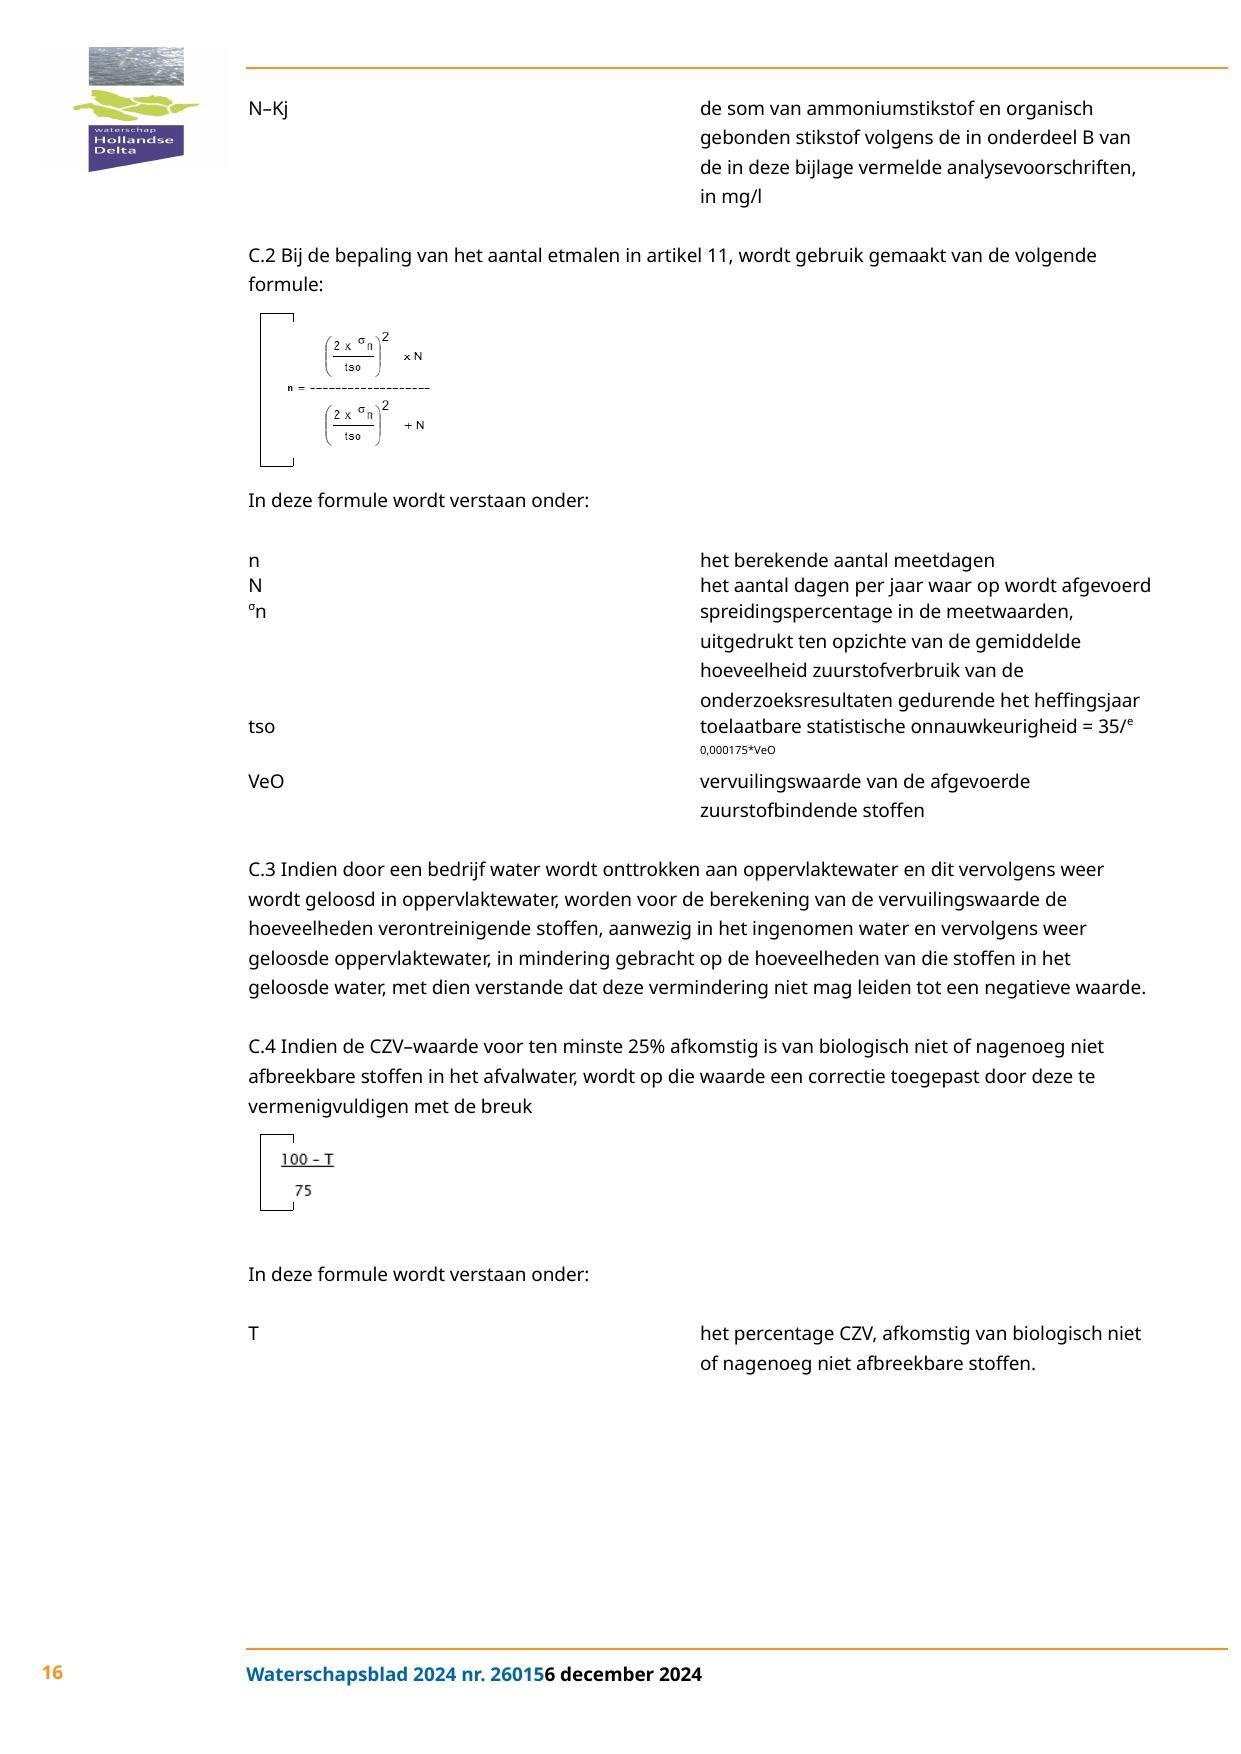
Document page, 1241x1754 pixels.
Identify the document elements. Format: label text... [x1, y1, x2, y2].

table_header n [248, 547, 700, 573]
table_header het percentage CZV, afkomstig van biologisch niet of nagenoeg niet afbreekbare stoffen. [700, 1320, 1152, 1376]
table_header T [248, 1320, 700, 1376]
text In deze formule wordt verstaan onder: [248, 1261, 1152, 1287]
picture [41, 47, 231, 172]
table_cell het aantal dagen per jaar waar op wordt afgevoerd [700, 573, 1152, 598]
text In deze formule wordt verstaan onder: [248, 488, 1152, 513]
table_cell VeO [248, 768, 700, 823]
table_cell N [248, 573, 700, 598]
picture [268, 322, 447, 458]
text C.4 Indien de CZV–waarde voor ten minste 25% afkomstig is van biologisch niet of nagenoeg niet afbreekbare stoffen in het afvalwater, wordt op die waarde een correctie toegepast door deze te vermenigvuldigen met de breuk [248, 1034, 1152, 1119]
table_cell de som van ammoniumstikstof en organisch gebonden stikstof volgens de in onderdeel B van de in deze bijlage vermelde analysevoorschriften, in mg/l [700, 95, 1152, 209]
table_cell toelaatbare statistische onnauwkeurigheid = 35/e 0,000175*VeO [700, 713, 1152, 768]
table_cell σn [248, 598, 700, 713]
table_header het berekende aantal meetdagen [700, 547, 1152, 573]
picture [268, 1143, 346, 1202]
table_cell N–Kj [248, 95, 700, 209]
text C.2 Bij de bepaling van het aantal etmalen in artikel 11, wordt gebruik gemaakt van de volgende formule: [248, 242, 1152, 297]
table_cell tso [248, 713, 700, 768]
table_cell vervuilingswaarde van de afgevoerde zuurstofbindende stoffen [700, 768, 1152, 823]
table_cell spreidingspercentage in de meetwaarden, uitgedrukt ten opzichte van de gemiddelde hoeveelheid zuurstofverbruik van de onderzoeksresultaten gedurende het heffingsjaar [700, 598, 1152, 713]
text C.3 Indien door een bedrijf water wordt onttrokken aan oppervlaktewater en dit vervolgens weer wordt geloosd in oppervlaktewater, worden voor de berekening van de vervuilingswaarde de hoeveelheden verontreinigende stoffen, aanwezig in het ingenomen water en vervolgens weer geloosde oppervlaktewater, in mindering gebracht op de hoeveelheden van die stoffen in het geloosde water, met dien verstande dat deze vermindering niet mag leiden tot een negatieve waarde. [248, 856, 1152, 1000]
